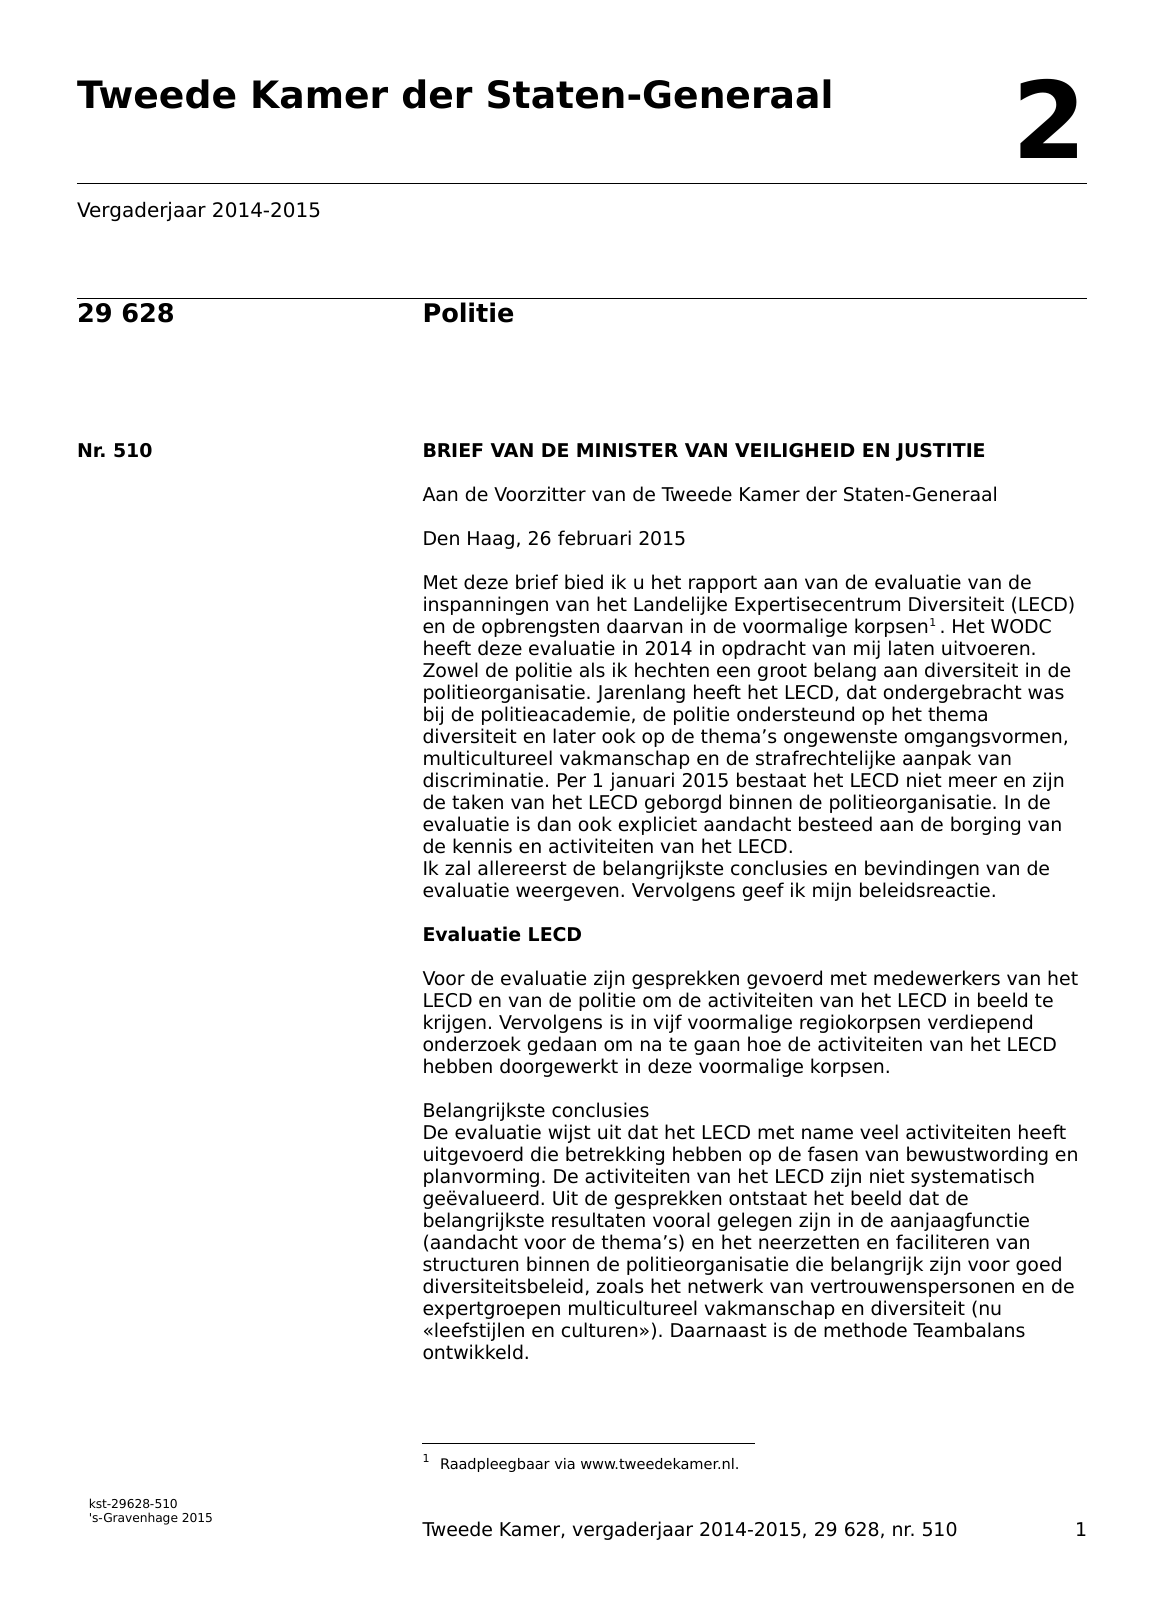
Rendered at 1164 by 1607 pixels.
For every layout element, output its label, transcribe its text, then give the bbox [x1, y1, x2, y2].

table_cell Vergaderjaar 2014-2015 [77, 184, 1087, 298]
text 's-Gravenhage 2015 [88, 1511, 323, 1525]
text Raadpleegbaar via www.tweedekamer.nl. [422, 1452, 1087, 1474]
text Zowel de politie als ik hechten een groot belang aan diversiteit in de politieorganisatie. Jarenlang heeft het LECD, dat ondergebracht was bij de politieacademie, de politie ondersteund op het thema diversiteit en later ook op de thema’s ongewenste omgangsvormen, multicultureel vakmanschap en de strafrechtelijke aanpak van discriminatie. Per 1 januari 2015 bestaat het LECD niet meer en zijn de taken van het LECD geborgd binnen de politieorganisatie. In de evaluatie is dan ook expliciet aandacht besteed aan de borging van de kennis en activiteiten van het LECD. [422, 660, 1087, 858]
text Voor de evaluatie zijn gesprekken gevoerd met medewerkers van het LECD en van de politie om de activiteiten van het LECD in beeld te krijgen. Vervolgens is in vijf voormalige regiokorpsen verdiepend onderzoek gedaan om na te gaan hoe de activiteiten van het LECD hebben doorgewerkt in deze voormalige korpsen. [422, 968, 1087, 1078]
text Aan de Voorzitter van de Tweede Kamer der Staten-Generaal [422, 484, 1087, 506]
subtitle Nr. 510 BRIEF VAN DE MINISTER VAN VEILIGHEID EN JUSTITIE [77, 440, 1087, 462]
text Met deze brief bied ik u het rapport aan van de evaluatie van de inspanningen van het Landelijke Expertisecentrum Diversiteit (LECD) en de opbrengsten daarvan in de voormalige korpsen. Het WODC heeft deze evaluatie in 2014 in opdracht van mij laten uitvoeren. [422, 572, 1087, 660]
subtitle 29 628 Politie [77, 299, 1087, 329]
text kst-29628-510 [88, 1497, 323, 1511]
table_header 2 [886, 59, 1087, 183]
text Ik zal allereerst de belangrijkste conclusies en bevindingen van de evaluatie weergeven. Vervolgens geef ik mijn beleidsreactie. [422, 858, 1087, 902]
text Den Haag, 26 februari 2015 [422, 528, 1087, 550]
text Belangrijkste conclusies [422, 1100, 1087, 1122]
subtitle Evaluatie LECD [422, 924, 1087, 946]
text De evaluatie wijst uit dat het LECD met name veel activiteiten heeft uitgevoerd die betrekking hebben op de fasen van bewustwording en planvorming. De activiteiten van het LECD zijn niet systematisch geëvalueerd. Uit de gesprekken ontstaat het beeld dat de belangrijkste resultaten vooral gelegen zijn in de aanjaagfunctie (aandacht voor de thema’s) en het neerzetten en faciliteren van structuren binnen de politieorganisatie die belangrijk zijn voor goed diversiteitsbeleid, zoals het netwerk van vertrouwenspersonen en de expertgroepen multicultureel vakmanschap en diversiteit (nu «leefstijlen en culturen»). Daarnaast is de methode Teambalans ontwikkeld. [422, 1122, 1087, 1364]
table_header Tweede Kamer der Staten-Generaal [77, 59, 886, 183]
